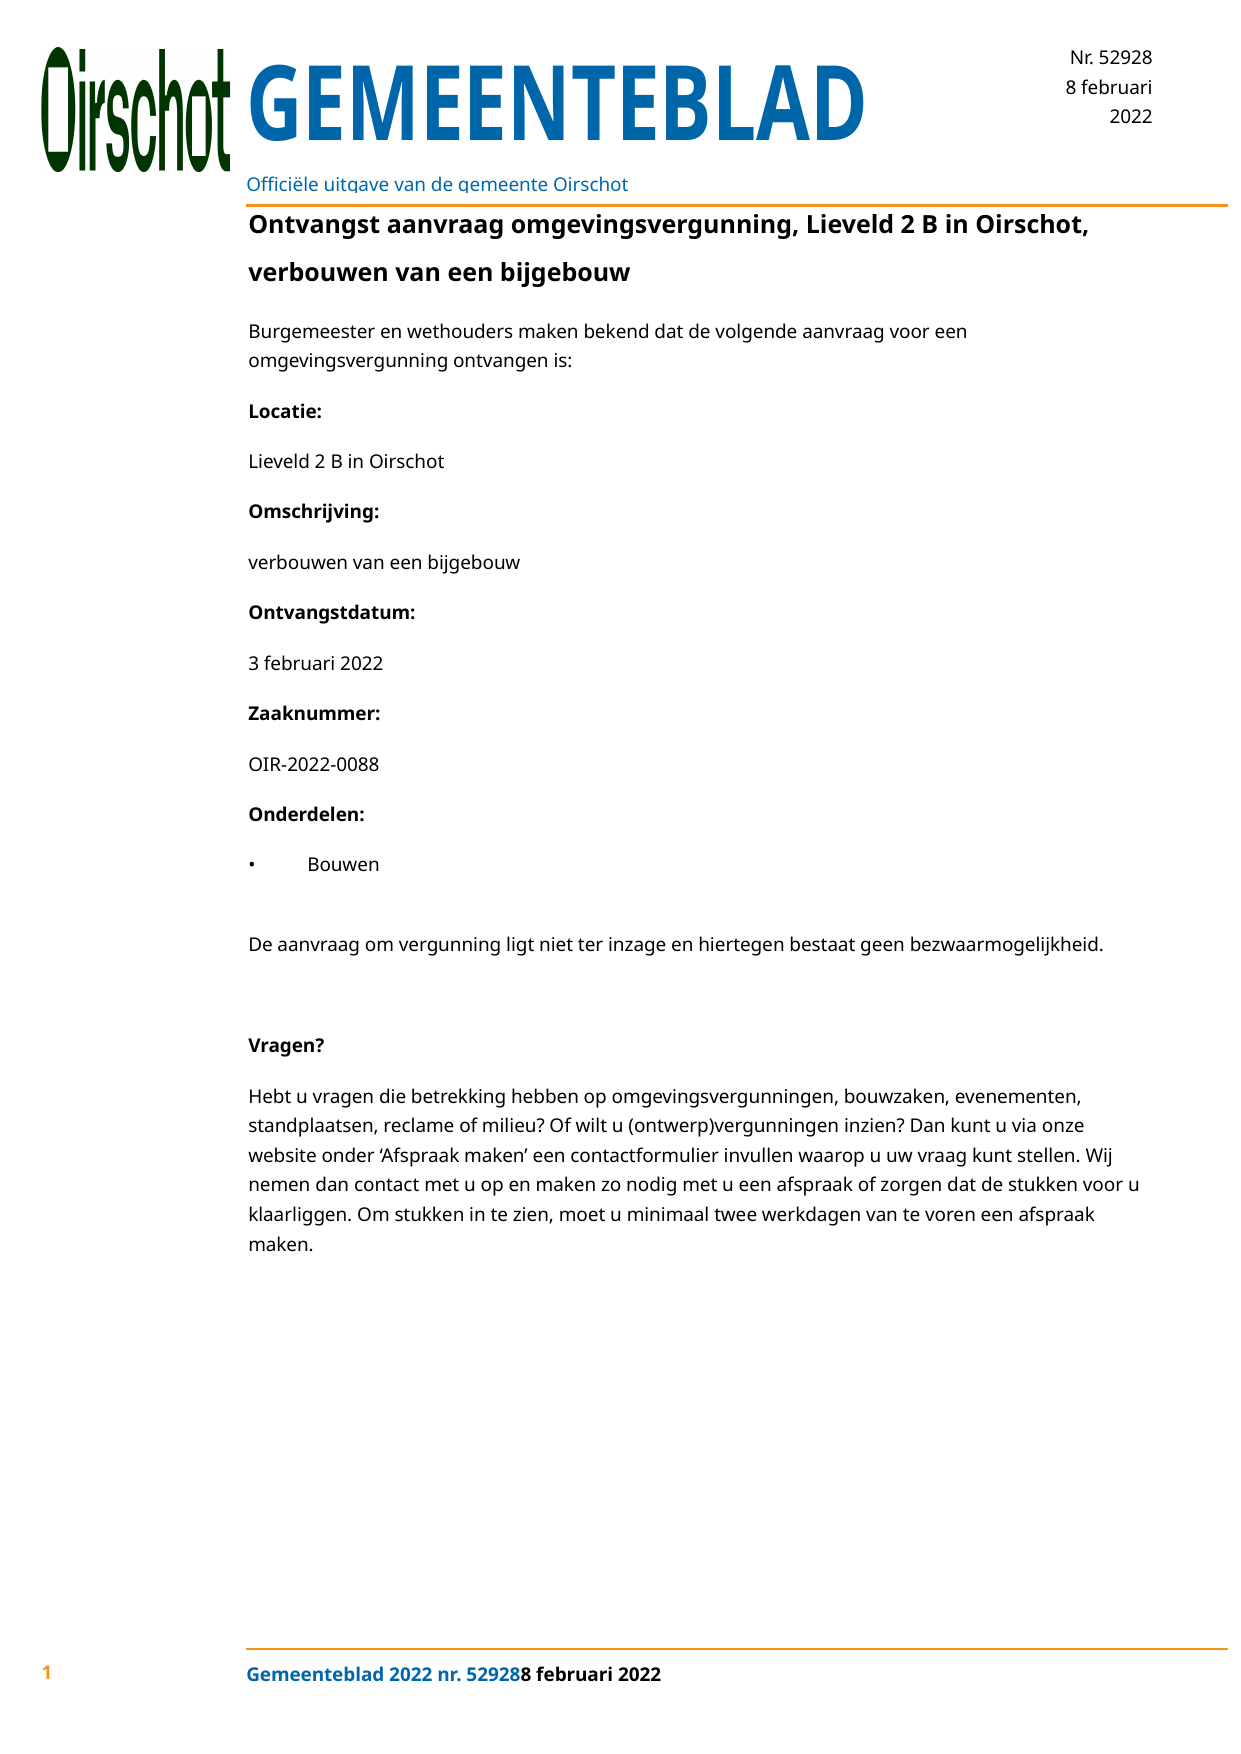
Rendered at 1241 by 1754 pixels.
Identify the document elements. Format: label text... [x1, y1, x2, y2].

text Ontvangstdatum: [248, 599, 1152, 625]
text De aanvraag om vergunning ligt niet ter inzage en hiertegen bestaat geen bezwaarmogelijkheid. [248, 932, 1152, 957]
text Onderdelen: [248, 801, 1152, 827]
text Hebt u vragen die betrekking hebben op omgevingsvergunningen, bouwzaken, evenementen, standplaatsen, reclame of milieu? Of wilt u (ontwerp)vergunningen inzien? Dan kunt u via onze website onder ‘Afspraak maken’ een contactformulier invullen waarop u uw vraag kunt stellen. Wij nemen dan contact met u op en maken zo nodig met u een afspraak of zorgen dat de stukken voor u klaarliggen. Om stukken in te zien, moet u minimaal twee werkdagen van te voren een afspraak maken. [248, 1083, 1152, 1257]
text Lieveld 2 B in Oirschot [248, 448, 1152, 474]
text verbouwen van een bijgebouw [248, 549, 1152, 575]
picture [41, 47, 231, 172]
text Ontvangst aanvraag omgevingsvergunning, Lieveld 2 B in Oirschot, verbouwen van een bijgebouw [248, 207, 1152, 288]
text Burgemeester en wethouders maken bekend dat de volgende aanvraag voor een omgevingsvergunning ontvangen is: [248, 318, 1152, 373]
text 3 februari 2022 [248, 650, 1152, 676]
text Locatie: [248, 398, 1152, 424]
text Omschrijving: [248, 499, 1152, 524]
text Zaaknummer: [248, 700, 1152, 726]
list Bouwen [248, 852, 1152, 877]
text Vragen? [248, 1032, 1152, 1058]
text OIR-2022-0088 [248, 751, 1152, 777]
